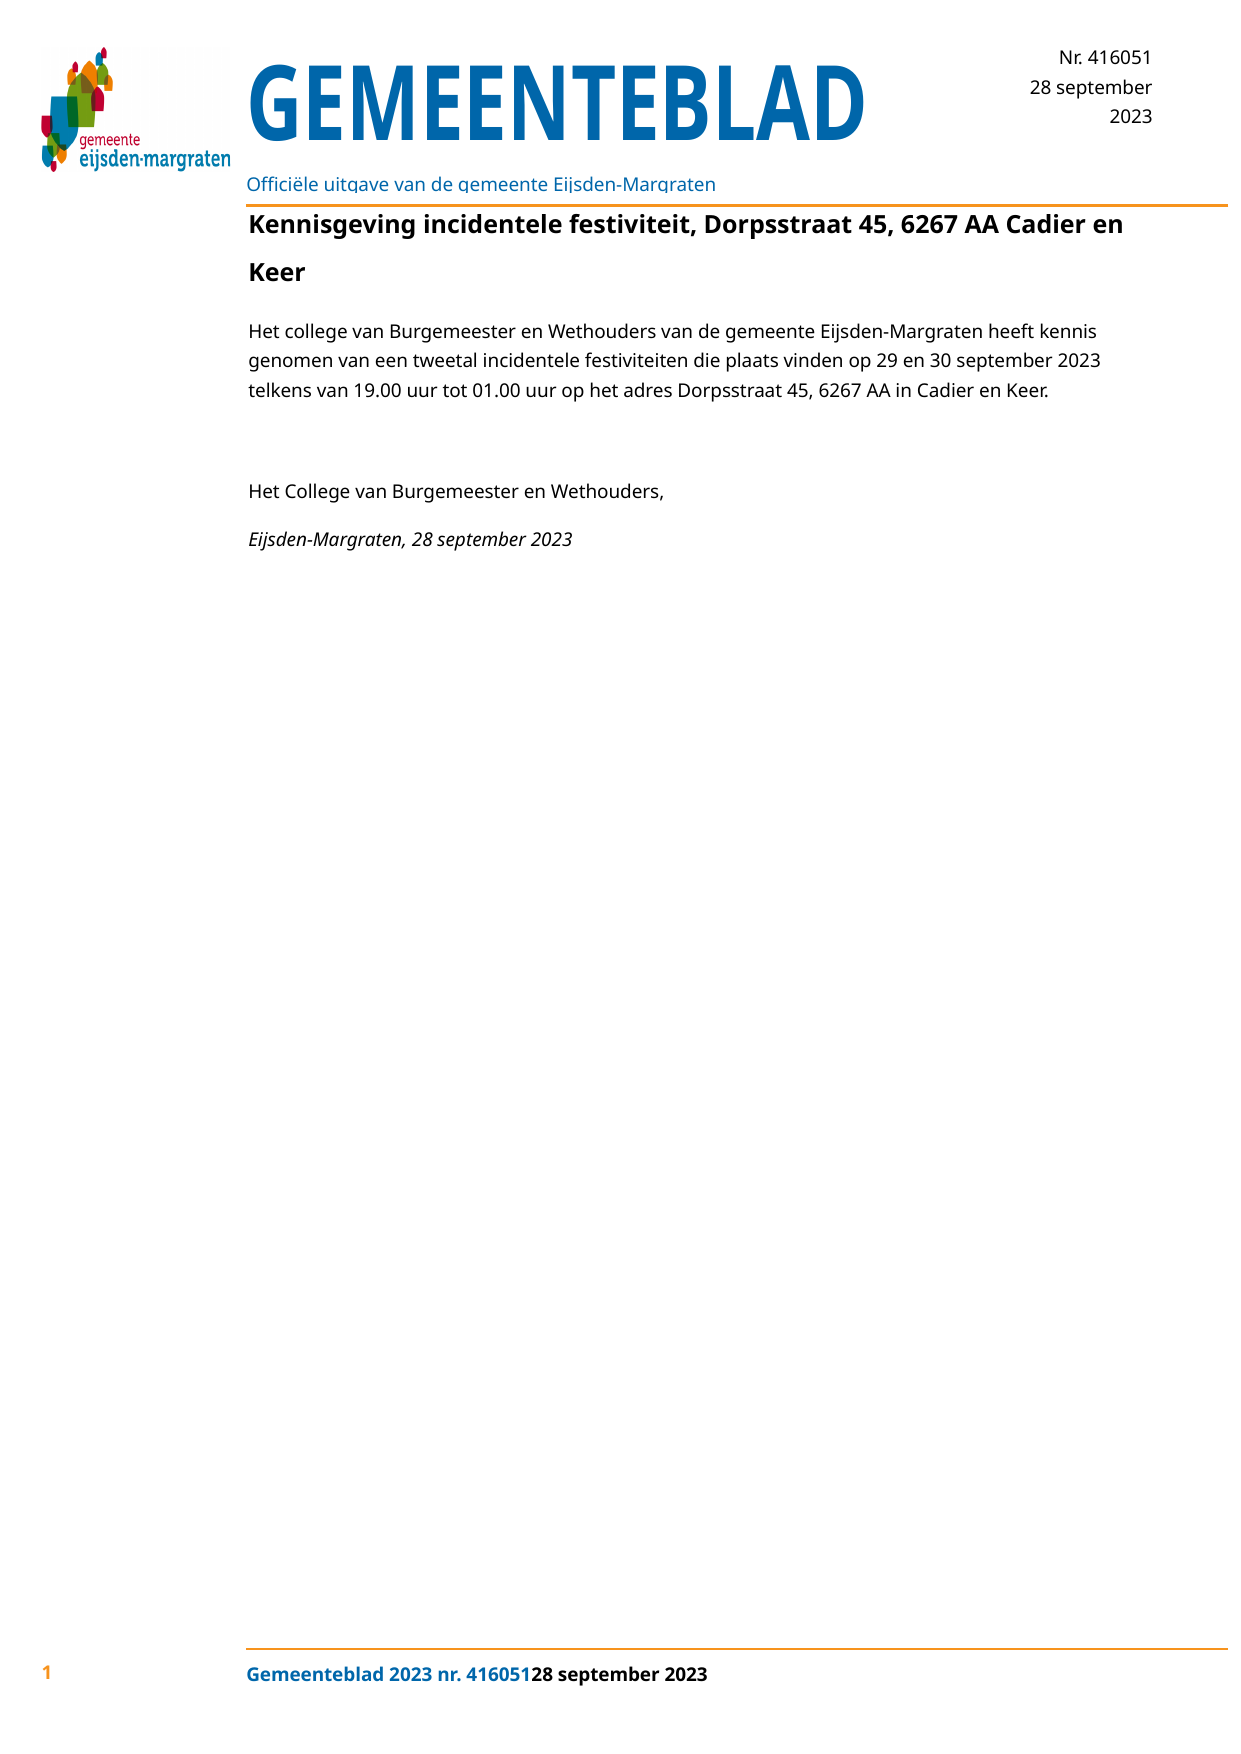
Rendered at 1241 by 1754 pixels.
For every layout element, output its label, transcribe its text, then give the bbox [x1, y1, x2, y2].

text Het college van Burgemeester en Wethouders van de gemeente Eijsden-Margraten heeft kennis genomen van een tweetal incidentele festiviteiten die plaats vinden op 29 en 30 september 2023 telkens van 19.00 uur tot 01.00 uur op het adres Dorpsstraat 45, 6267 AA in Cadier en Keer. [248, 318, 1152, 403]
text Eijsden-Margraten, 28 september 2023 [248, 526, 1152, 551]
text Kennisgeving incidentele festiviteit, Dorpsstraat 45, 6267 AA Cadier en Keer [248, 207, 1152, 288]
picture [41, 47, 231, 172]
text Het College van Burgemeester en Wethouders, [248, 478, 1152, 504]
